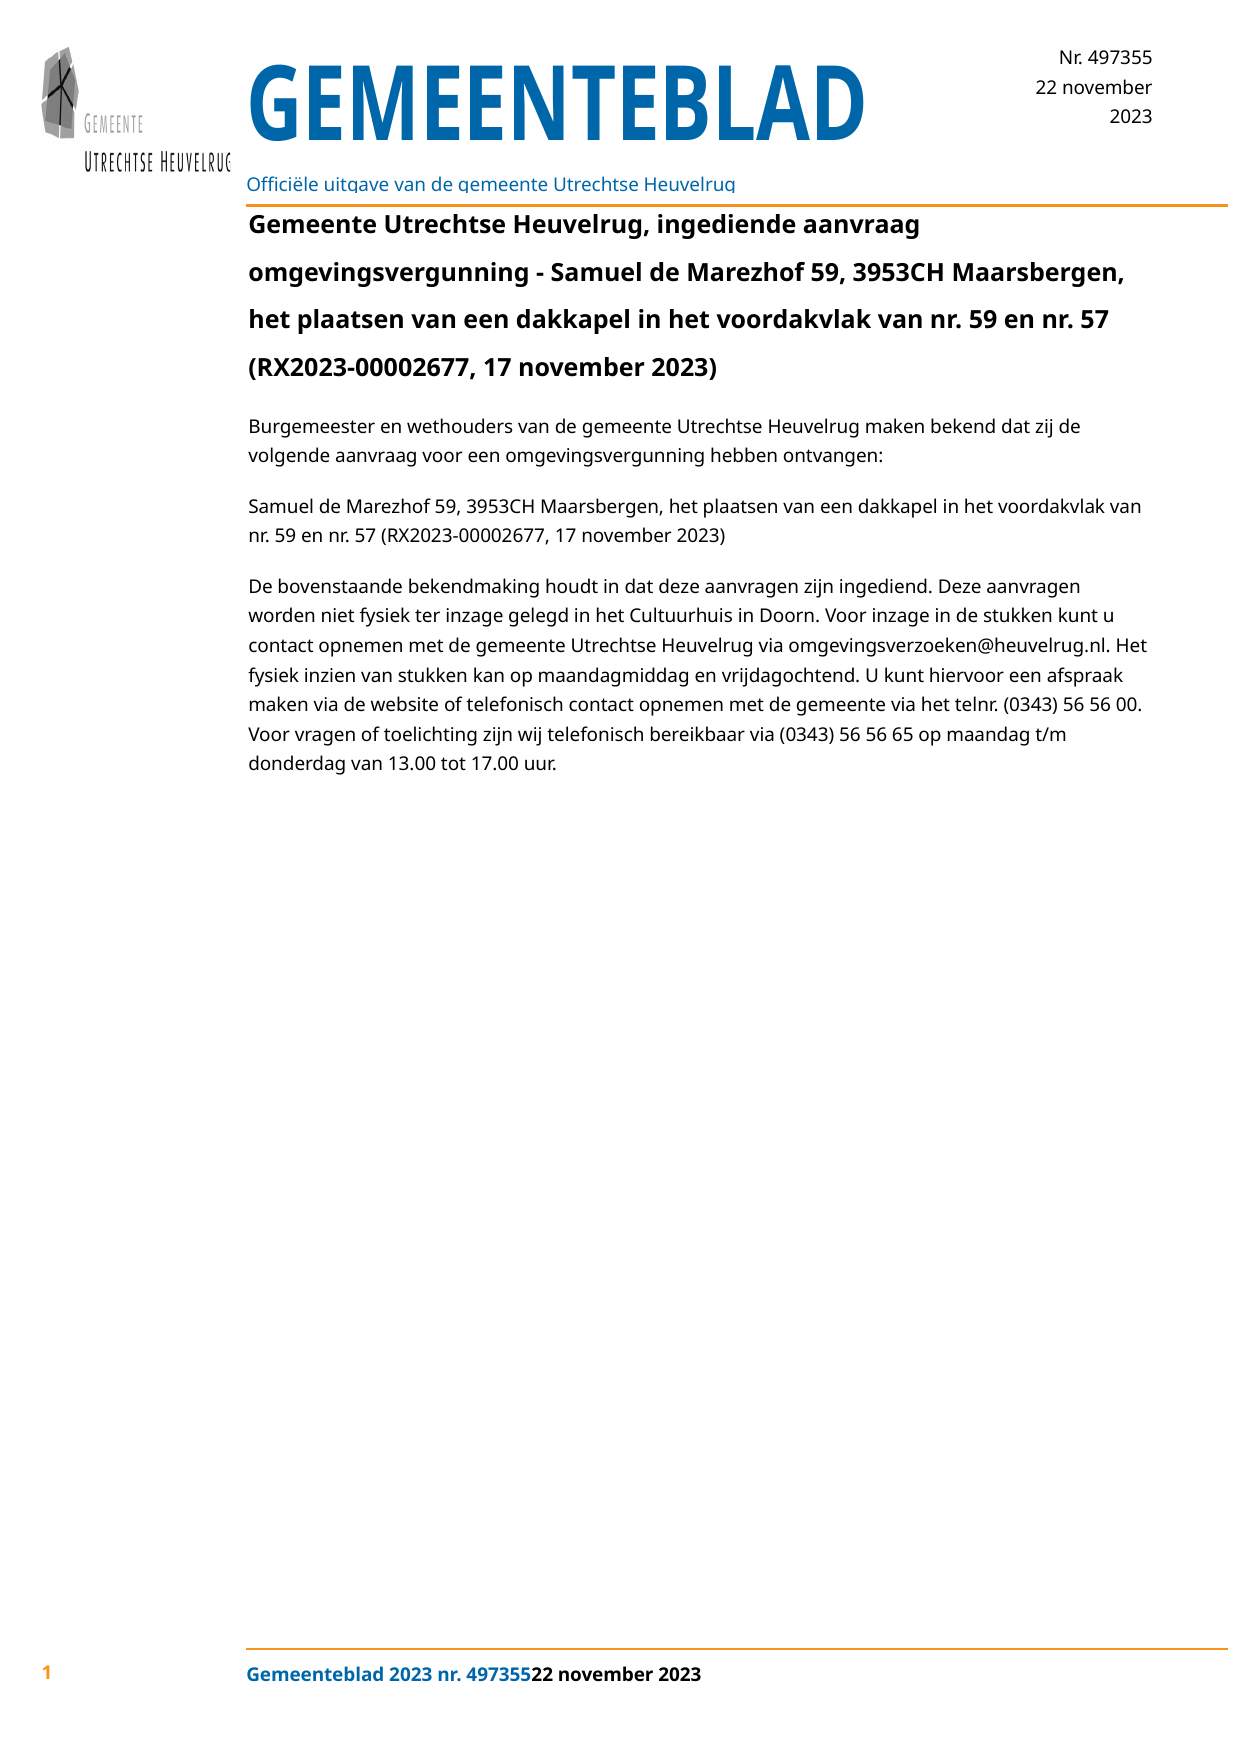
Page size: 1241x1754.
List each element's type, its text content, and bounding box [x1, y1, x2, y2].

text Samuel de Marezhof 59, 3953CH Maarsbergen, het plaatsen van een dakkapel in het voordakvlak van nr. 59 en nr. 57 (RX2023-00002677, 17 november 2023) [248, 493, 1152, 548]
picture [41, 47, 231, 172]
text Burgemeester en wethouders van de gemeente Utrechtse Heuvelrug maken bekend dat zij de volgende aanvraag voor een omgevingsvergunning hebben ontvangen: [248, 413, 1152, 468]
text De bovenstaande bekendmaking houdt in dat deze aanvragen zijn ingediend. Deze aanvragen worden niet fysiek ter inzage gelegd in het Cultuurhuis in Doorn. Voor inzage in de stukken kunt u contact opnemen met de gemeente Utrechtse Heuvelrug via omgevingsverzoeken@heuvelrug.nl. Het fysiek inzien van stukken kan op maandagmiddag en vrijdagochtend. U kunt hiervoor een afspraak maken via de website of telefonisch contact opnemen met de gemeente via het telnr. (0343) 56 56 00. Voor vragen of toelichting zijn wij telefonisch bereikbaar via (0343) 56 56 65 op maandag t/m donderdag van 13.00 tot 17.00 uur. [248, 573, 1152, 776]
text Gemeente Utrechtse Heuvelrug, ingediende aanvraag omgevingsvergunning - Samuel de Marezhof 59, 3953CH Maarsbergen, het plaatsen van een dakkapel in het voordakvlak van nr. 59 en nr. 57 (RX2023-00002677, 17 november 2023) [248, 207, 1152, 384]
